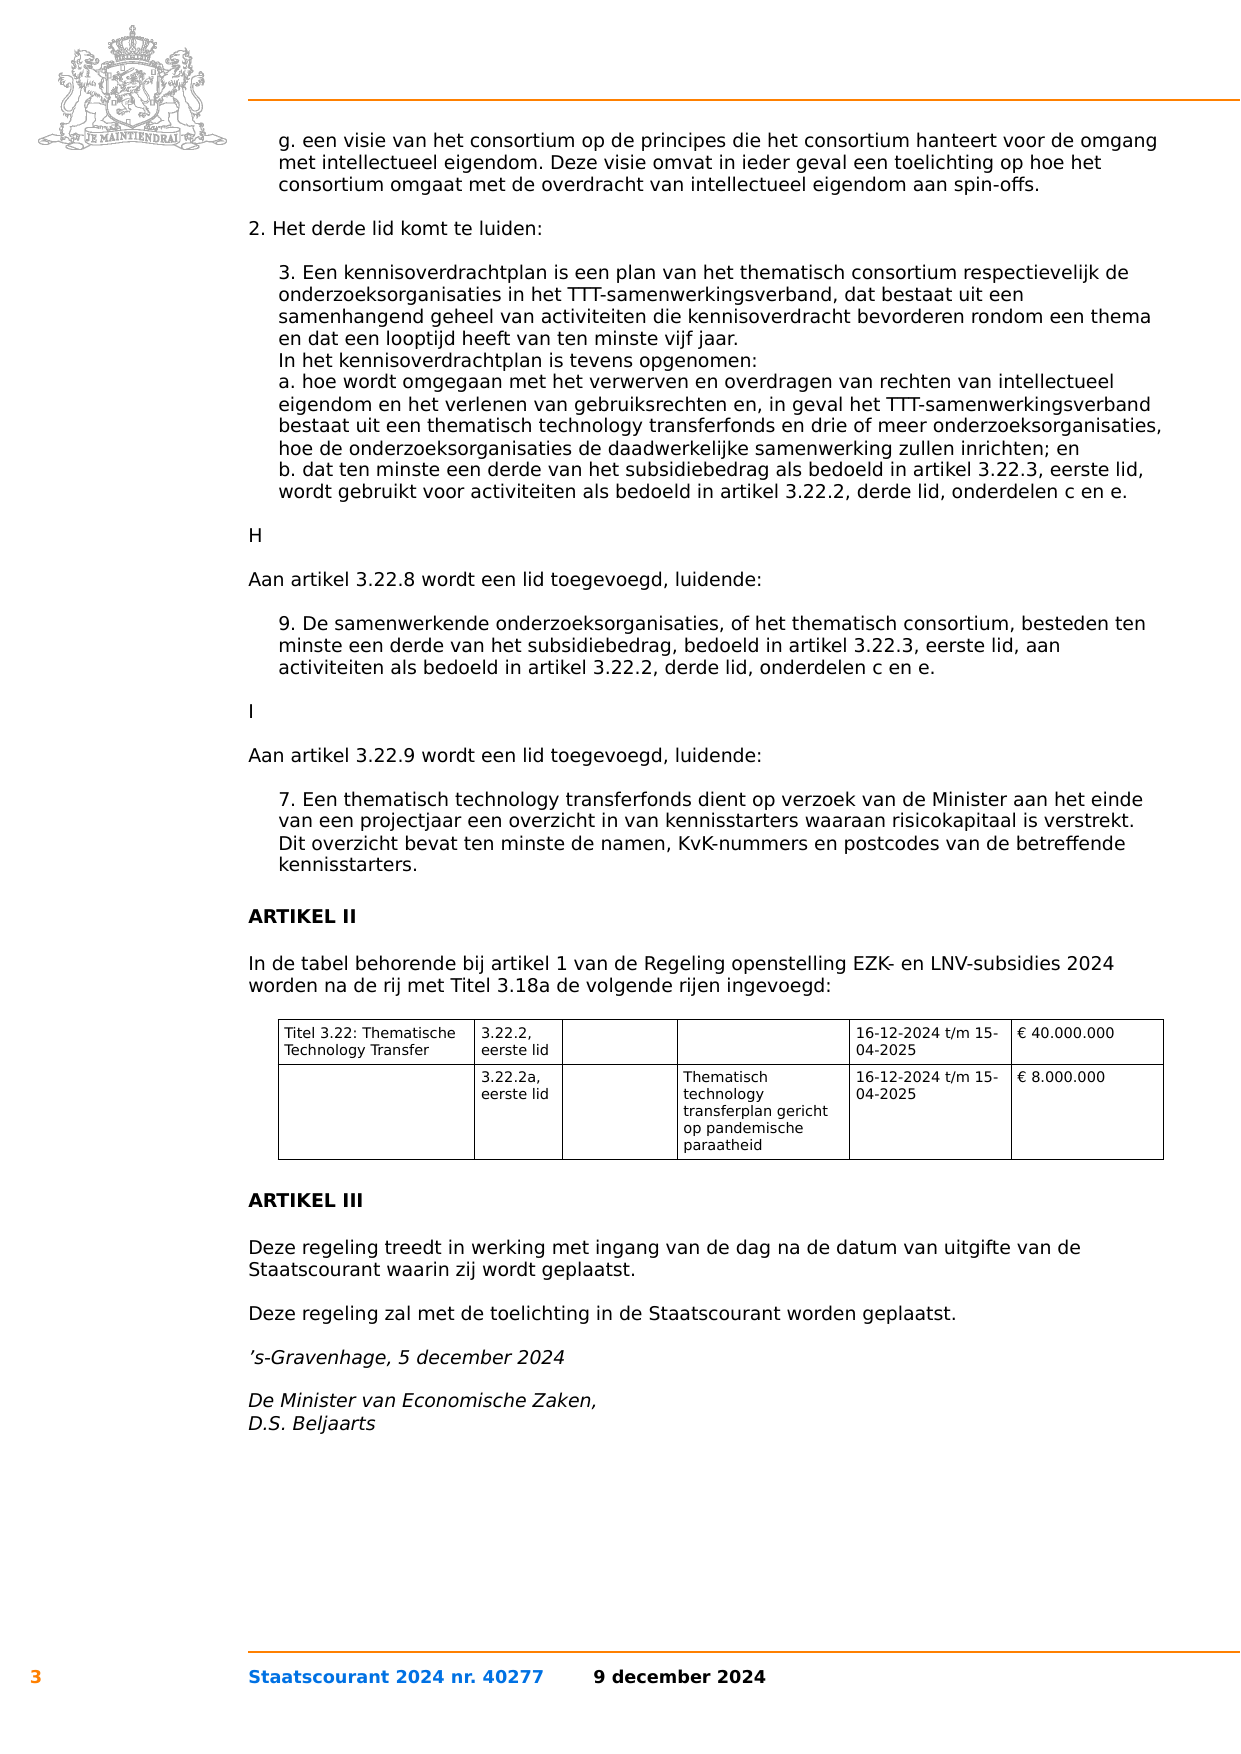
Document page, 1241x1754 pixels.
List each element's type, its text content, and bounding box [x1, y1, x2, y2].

table_header [678, 1020, 849, 1063]
text H [248, 525, 1163, 547]
text In het kennisoverdrachtplan is tevens opgenomen: [278, 349, 1163, 371]
text I [248, 701, 1163, 723]
text Deze regeling treedt in werking met ingang van de dag na de datum van uitgifte van de Staatscourant waarin zij wordt geplaatst. [248, 1237, 1163, 1281]
text Aan artikel 3.22.8 wordt een lid toegevoegd, luidende: [248, 569, 1163, 591]
text a. hoe wordt omgegaan met het verwerven en overdragen van rechten van intellectueel eigendom en het verlenen van gebruiksrechten en, in geval het TTT-samenwerkingsverband bestaat uit een thematisch technology transferfonds en drie of meer onderzoeksorganisaties, hoe de onderzoeksorganisaties de daadwerkelijke samenwerking zullen inrichten; en [278, 371, 1163, 459]
text Aan artikel 3.22.9 wordt een lid toegevoegd, luidende: [248, 744, 1163, 767]
table_cell [563, 1065, 677, 1159]
table_header € 40.000.000 [1012, 1020, 1163, 1063]
table_cell € 8.000.000 [1012, 1065, 1163, 1159]
picture [38, 25, 227, 150]
table_header 3.22.2, eerste lid [475, 1020, 562, 1063]
text In de tabel behorende bij artikel 1 van de Regeling openstelling EZK- en LNV-subsidies 2024 worden na de rij met Titel 3.18a de volgende rijen ingevoegd: [248, 953, 1163, 997]
table_header 16-12-2024 t/m 15-04-2025 [850, 1020, 1011, 1063]
table_cell [279, 1065, 474, 1159]
subtitle ARTIKEL III [248, 1190, 1163, 1212]
table_cell Thematisch technology transferplan gericht op pandemische paraatheid [678, 1065, 849, 1159]
table_cell 3.22.2a, eerste lid [475, 1065, 562, 1159]
text 3. Een kennisoverdrachtplan is een plan van het thematisch consortium respectievelijk de onderzoeksorganisaties in het TTT-samenwerkingsverband, dat bestaat uit een samenhangend geheel van activiteiten die kennisoverdracht bevorderen rondom een thema en dat een looptijd heeft van ten minste vijf jaar. [278, 262, 1163, 349]
text 9. De samenwerkende onderzoeksorganisaties, of het thematisch consortium, besteden ten minste een derde van het subsidiebedrag, bedoeld in artikel 3.22.3, eerste lid, aan activiteiten als bedoeld in artikel 3.22.2, derde lid, onderdelen c en e. [278, 613, 1163, 679]
table_cell 16-12-2024 t/m 15-04-2025 [850, 1065, 1011, 1159]
table_header Titel 3.22: Thematische Technology Transfer [279, 1020, 474, 1063]
table_header [563, 1020, 677, 1063]
text De Minister van Economische Zaken, D.S. Beljaarts [248, 1390, 1163, 1434]
text Deze regeling zal met de toelichting in de Staatscourant worden geplaatst. [248, 1303, 1163, 1325]
text b. dat ten minste een derde van het subsidiebedrag als bedoeld in artikel 3.22.3, eerste lid, wordt gebruikt voor activiteiten als bedoeld in artikel 3.22.2, derde lid, onderdelen c en e. [278, 459, 1163, 503]
text g. een visie van het consortium op de principes die het consortium hanteert voor de omgang met intellectueel eigendom. Deze visie omvat in ieder geval een toelichting op hoe het consortium omgaat met de overdracht van intellectueel eigendom aan spin-offs. [278, 130, 1163, 196]
text 2. Het derde lid komt te luiden: [248, 218, 1163, 240]
text 7. Een thematisch technology transferfonds dient op verzoek van de Minister aan het einde van een projectjaar een overzicht in van kennisstarters waaraan risicokapitaal is verstrekt. Dit overzicht bevat ten minste de namen, KvK-nummers en postcodes van de betreffende kennisstarters. [278, 788, 1163, 876]
text ’s-Gravenhage, 5 december 2024 [248, 1347, 1163, 1368]
subtitle ARTIKEL II [248, 906, 1163, 928]
